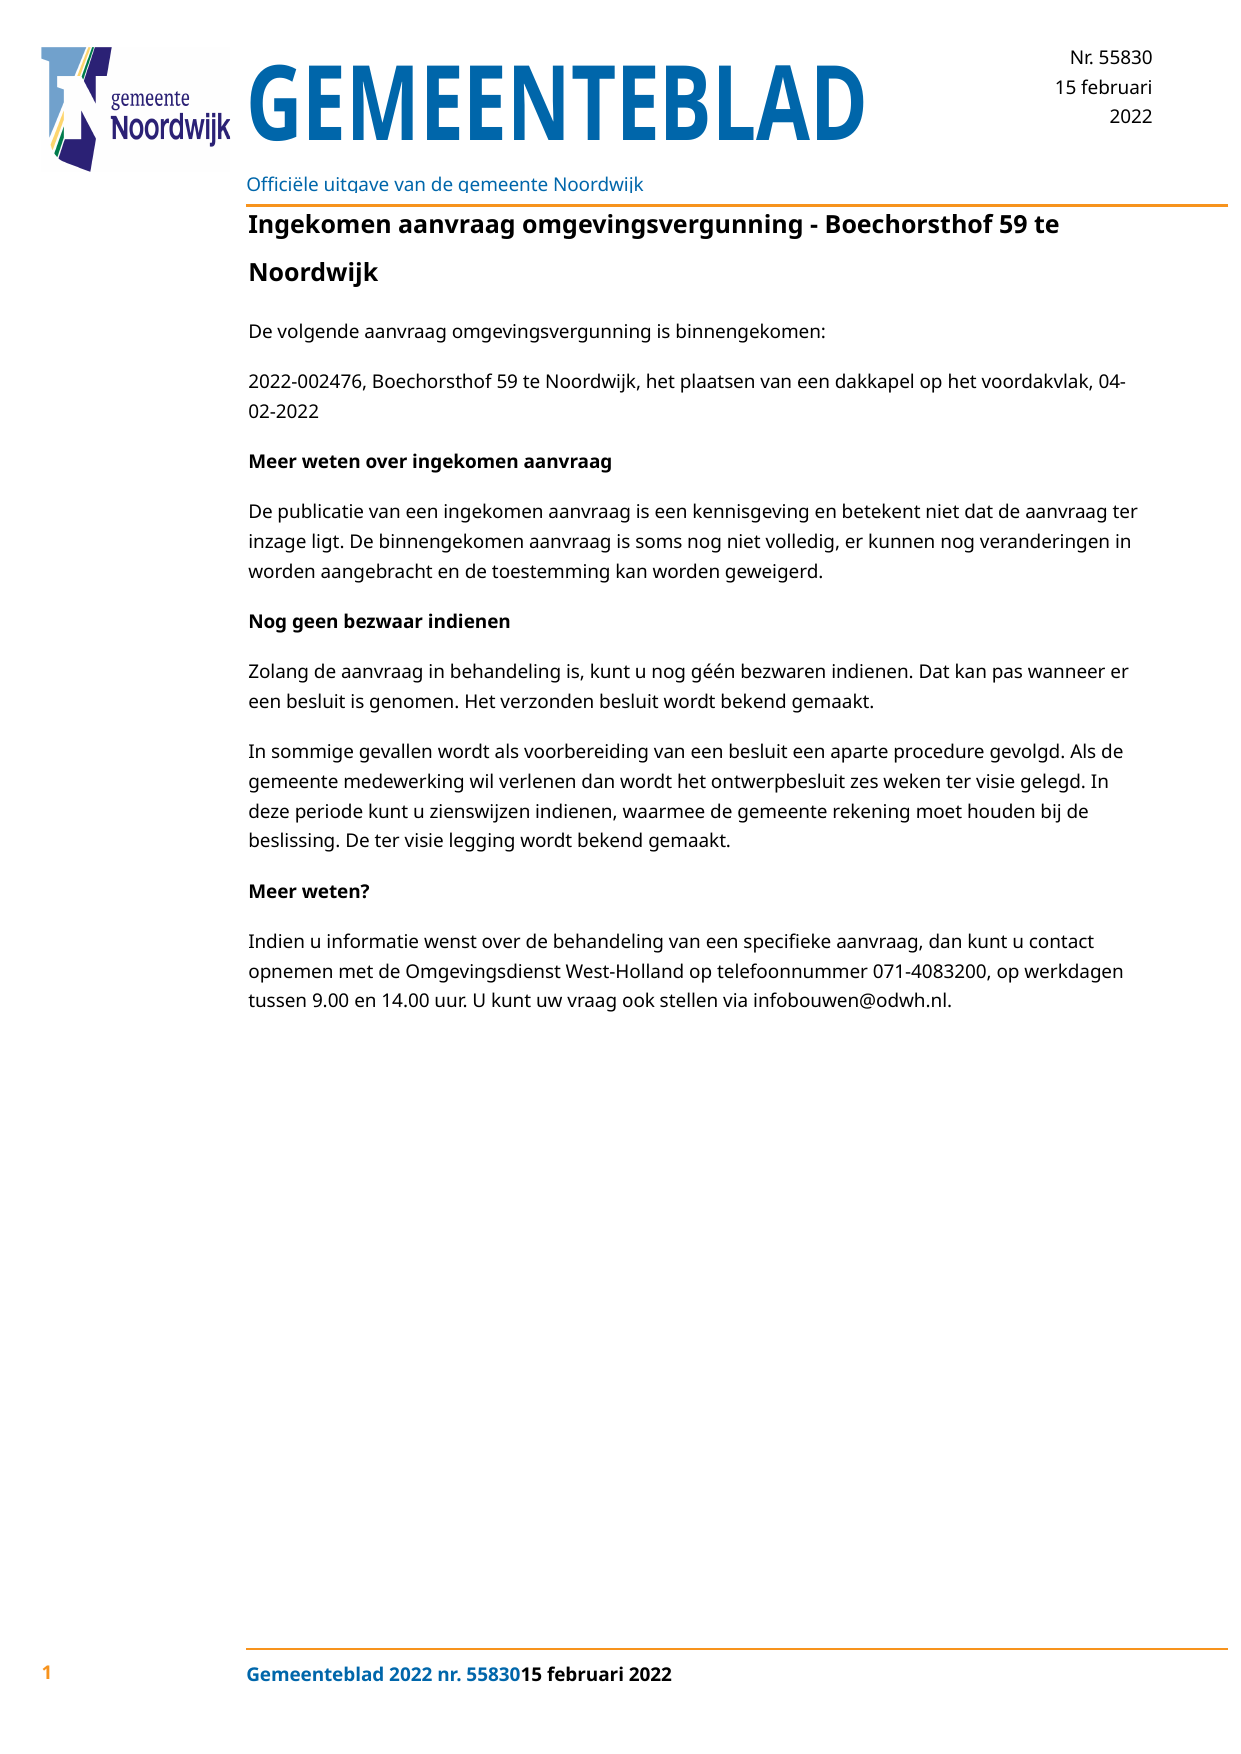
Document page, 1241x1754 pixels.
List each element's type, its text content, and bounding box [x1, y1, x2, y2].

text 2022-002476, Boechorsthof 59 te Noordwijk, het plaatsen van een dakkapel op het voordakvlak, 04-02-2022 [248, 368, 1152, 424]
text De volgende aanvraag omgevingsvergunning is binnengekomen: [248, 318, 1152, 344]
text Indien u informatie wenst over de behandeling van een specifieke aanvraag, dan kunt u contact opnemen met de Omgevingsdienst West-Holland op telefoonnummer 071-4083200, op werkdagen tussen 9.00 en 14.00 uur. U kunt uw vraag ook stellen via infobouwen@odwh.nl. [248, 928, 1152, 1013]
text Ingekomen aanvraag omgevingsvergunning - Boechorsthof 59 te Noordwijk [248, 207, 1152, 288]
text Zolang de aanvraag in behandeling is, kunt u nog géén bezwaren indienen. Dat kan pas wanneer er een besluit is genomen. Het verzonden besluit wordt bekend gemaakt. [248, 659, 1152, 714]
text In sommige gevallen wordt als voorbereiding van een besluit een aparte procedure gevolgd. Als de gemeente medewerking wil verlenen dan wordt het ontwerpbesluit zes weken ter visie gelegd. In deze periode kunt u zienswijzen indienen, waarmee de gemeente rekening moet houden bij de beslissing. De ter visie legging wordt bekend gemaakt. [248, 739, 1152, 853]
text Nog geen bezwaar indienen [248, 608, 1152, 634]
picture [41, 47, 231, 172]
text Meer weten over ingekomen aanvraag [248, 448, 1152, 474]
text De publicatie van een ingekomen aanvraag is een kennisgeving en betekent niet dat de aanvraag ter inzage ligt. De binnengekomen aanvraag is soms nog niet volledig, er kunnen nog veranderingen in worden aangebracht en de toestemming kan worden geweigerd. [248, 499, 1152, 584]
text Meer weten? [248, 878, 1152, 904]
